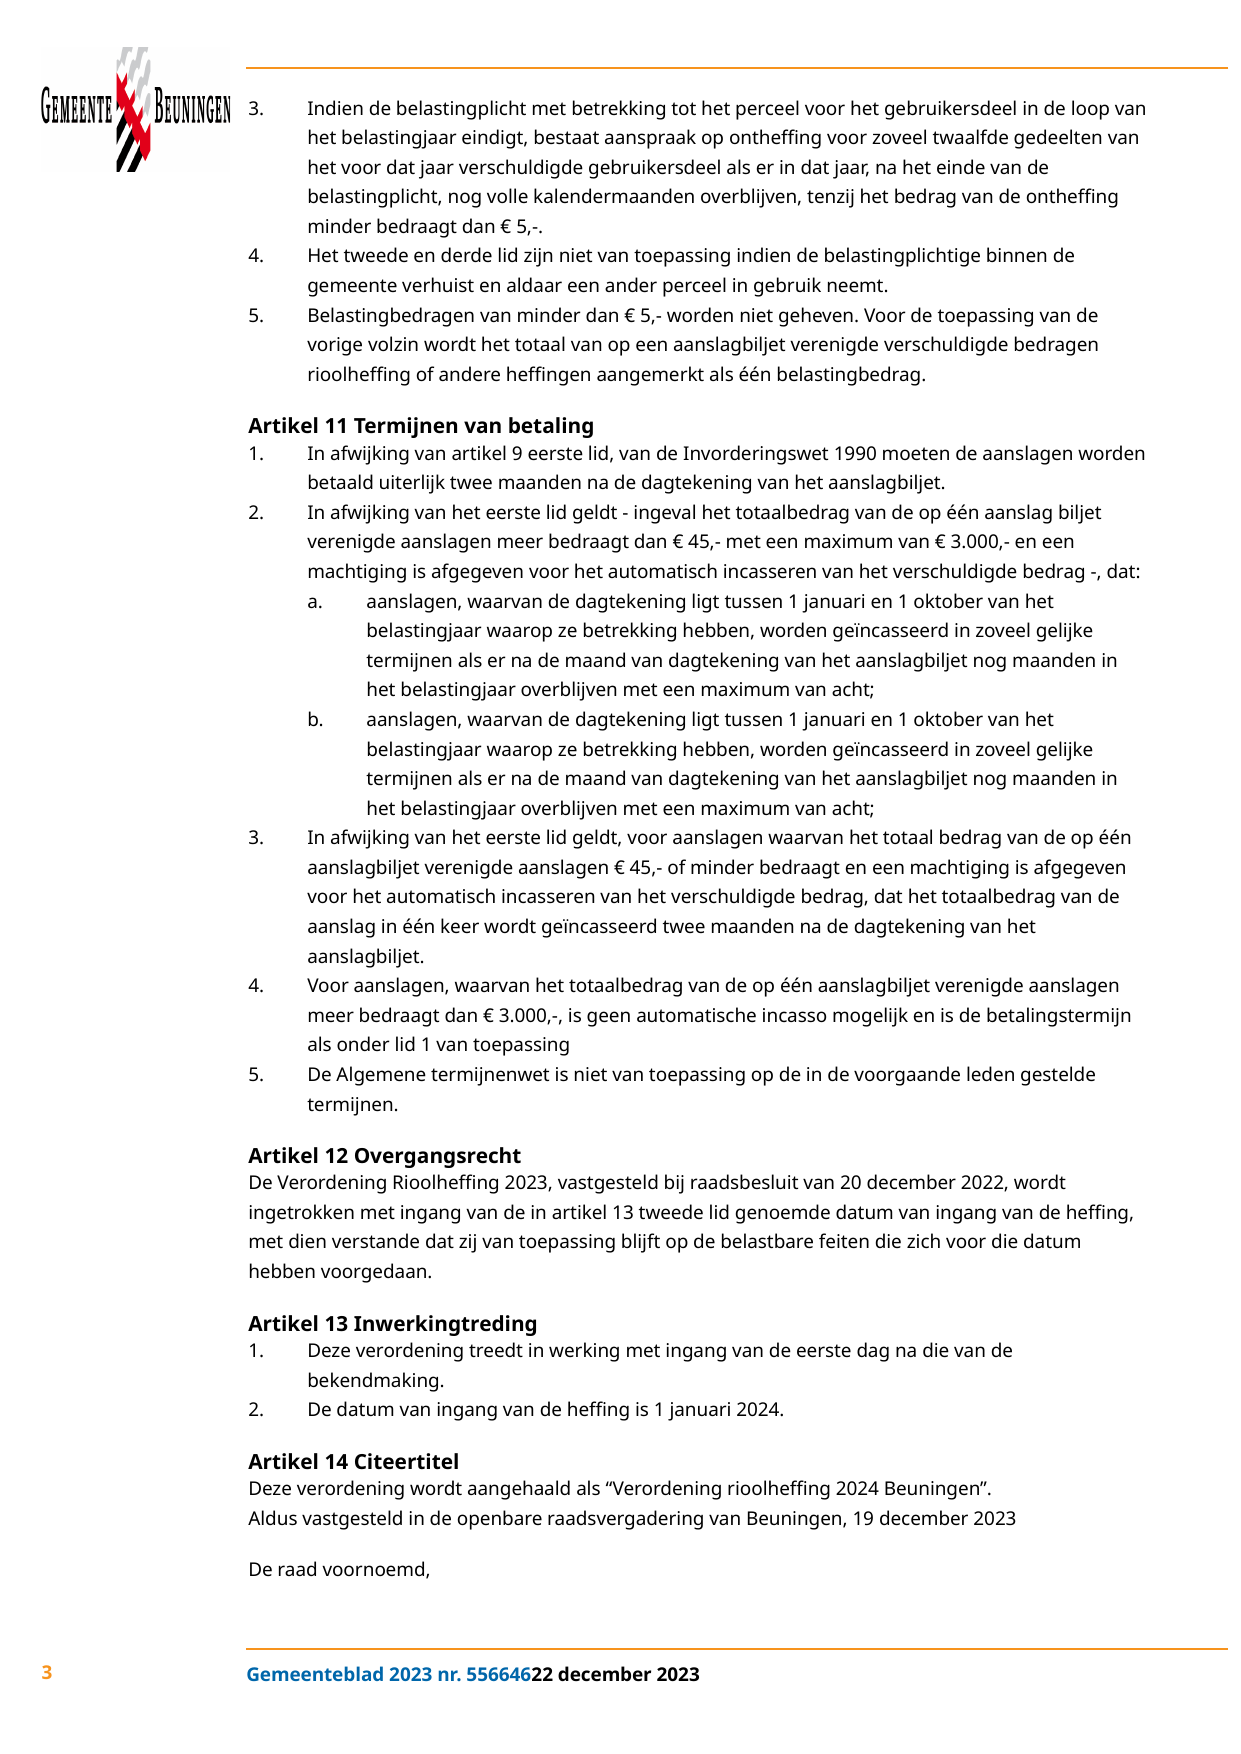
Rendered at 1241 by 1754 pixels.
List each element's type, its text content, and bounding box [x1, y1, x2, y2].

text De raad voornoemd, [248, 1556, 1152, 1582]
list Deze verordening treedt in werking met ingang van de eerste dag na die van de bekendmaking. [248, 1337, 1152, 1392]
list Indien de belastingplicht met betrekking tot het perceel voor het gebruikersdeel in de loop van het belastingjaar eindigt, bestaat aanspraak op ontheffing voor zoveel twaalfde gedeelten van het voor dat jaar verschuldigde gebruikersdeel als er in dat jaar, na het einde van de belastingplicht, nog volle kalendermaanden overblijven, tenzij het bedrag van de ontheffing minder bedraagt dan € 5,-. [248, 95, 1152, 239]
list Belastingbedragen van minder dan € 5,- worden niet geheven. Voor de toepassing van de vorige volzin wordt het totaal van op een aanslagbiljet verenigde verschuldigde bedragen rioolheffing of andere heffingen aangemerkt als één belastingbedrag. [248, 302, 1152, 387]
text Artikel 12 Overgangsrecht [248, 1141, 1152, 1169]
picture [41, 47, 231, 172]
list De Algemene termijnenwet is niet van toepassing op de in de voorgaande leden gestelde termijnen. [248, 1061, 1152, 1116]
text Artikel 13 Inwerkingtreding [248, 1309, 1152, 1337]
list aanslagen, waarvan de dagtekening ligt tussen 1 januari en 1 oktober van het belastingjaar waarop ze betrekking hebben, worden geïncasseerd in zoveel gelijke termijnen als er na de maand van dagtekening van het aanslagbiljet nog maanden in het belastingjaar overblijven met een maximum van acht; [307, 588, 1152, 702]
list De datum van ingang van de heffing is 1 januari 2024. [248, 1396, 1152, 1422]
list In afwijking van het eerste lid geldt - ingeval het totaalbedrag van de op één aanslag biljet verenigde aanslagen meer bedraagt dan € 45,- met een maximum van € 3.000,- en een machtiging is afgegeven voor het automatisch incasseren van het verschuldigde bedrag -, dat: [248, 499, 1152, 584]
list aanslagen, waarvan de dagtekening ligt tussen 1 januari en 1 oktober van het belastingjaar waarop ze betrekking hebben, worden geïncasseerd in zoveel gelijke termijnen als er na de maand van dagtekening van het aanslagbiljet nog maanden in het belastingjaar overblijven met een maximum van acht; [307, 706, 1152, 821]
list In afwijking van het eerste lid geldt, voor aanslagen waarvan het totaal bedrag van de op één aanslagbiljet verenigde aanslagen € 45,- of minder bedraagt en een machtiging is afgegeven voor het automatisch incasseren van het verschuldigde bedrag, dat het totaalbedrag van de aanslag in één keer wordt geïncasseerd twee maanden na de dagtekening van het aanslagbiljet. [248, 824, 1152, 968]
text Artikel 14 Citeertitel [248, 1447, 1152, 1475]
list In afwijking van artikel 9 eerste lid, van de Invorderingswet 1990 moeten de aanslagen worden betaald uiterlijk twee maanden na de dagtekening van het aanslagbiljet. [248, 440, 1152, 495]
list Het tweede en derde lid zijn niet van toepassing indien de belastingplichtige binnen de gemeente verhuist en aldaar een ander perceel in gebruik neemt. [248, 243, 1152, 298]
text Artikel 11 Termijnen van betaling [248, 411, 1152, 440]
text Deze verordening wordt aangehaald als “Verordening rioolheffing 2024 Beuningen”. [248, 1475, 1152, 1501]
text De Verordening Rioolheffing 2023, vastgesteld bij raadsbesluit van 20 december 2022, wordt ingetrokken met ingang van de in artikel 13 tweede lid genoemde datum van ingang van de heffing, met dien verstande dat zij van toepassing blijft op de belastbare feiten die zich voor die datum hebben voorgedaan. [248, 1169, 1152, 1284]
list Voor aanslagen, waarvan het totaalbedrag van de op één aanslagbiljet verenigde aanslagen meer bedraagt dan € 3.000,-, is geen automatische incasso mogelijk en is de betalingstermijn als onder lid 1 van toepassing [248, 972, 1152, 1057]
text Aldus vastgesteld in de openbare raadsvergadering van Beuningen, 19 december 2023 [248, 1505, 1152, 1531]
